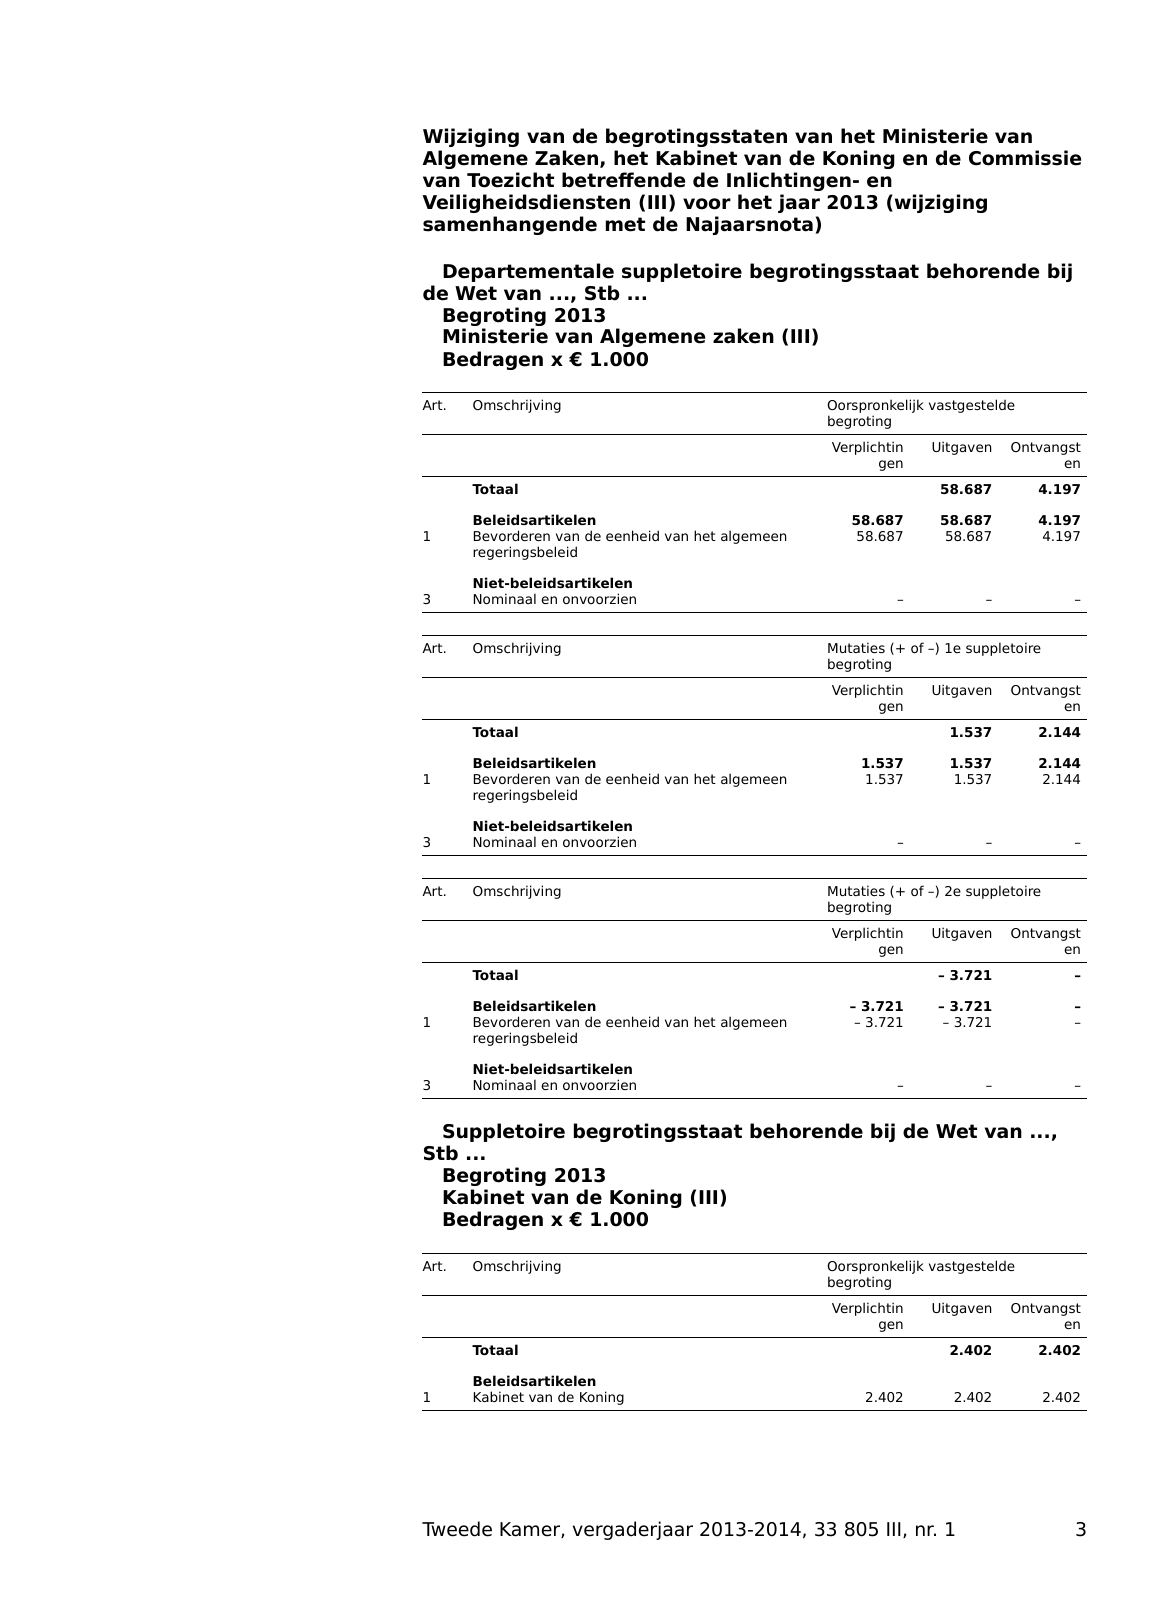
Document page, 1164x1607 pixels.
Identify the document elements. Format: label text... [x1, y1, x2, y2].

table_cell [422, 819, 467, 835]
table_cell [821, 819, 909, 835]
table_cell [821, 498, 909, 513]
table_cell [422, 803, 467, 819]
table_cell – 3.721 [910, 1015, 998, 1046]
table_cell – [821, 592, 909, 612]
table_cell – [998, 835, 1087, 855]
table_cell Totaal [467, 963, 821, 983]
table_header Art. [422, 393, 467, 434]
table_cell Bevorderen van de eenheid van het algemeen regeringsbeleid [467, 772, 821, 803]
table_cell Uitgaven [910, 678, 998, 719]
table_cell 2.144 [998, 772, 1087, 803]
table_cell – [821, 835, 909, 855]
table_cell Bevorderen van de eenheid van het algemeen regeringsbeleid [467, 1015, 821, 1046]
table_cell [422, 1374, 467, 1390]
table_cell Beleidsartikelen [467, 756, 821, 772]
table_cell 1 [422, 1390, 467, 1410]
table_cell [821, 720, 909, 740]
table_cell [422, 498, 467, 513]
table_cell [422, 1062, 467, 1078]
table_cell Beleidsartikelen [467, 513, 821, 529]
table_cell – 3.721 [821, 1015, 909, 1046]
table_cell [998, 576, 1087, 592]
table_cell [422, 921, 467, 962]
table_cell [821, 740, 909, 756]
table_cell 2.402 [821, 1390, 909, 1410]
table_cell 58.687 [910, 529, 998, 560]
table_cell 1.537 [910, 756, 998, 772]
table_cell [821, 1374, 909, 1390]
table_cell [998, 498, 1087, 513]
table_cell [467, 1296, 821, 1337]
table_cell Kabinet van de Koning [467, 1390, 821, 1410]
table_cell [422, 999, 467, 1015]
table_cell [422, 740, 467, 756]
text Bedragen x € 1.000 [422, 1209, 1087, 1231]
table_cell [821, 1046, 909, 1062]
table_cell [998, 983, 1087, 999]
text Kabinet van de Koning (III) [422, 1187, 1087, 1209]
table_cell [910, 803, 998, 819]
table_cell [910, 740, 998, 756]
table_cell 1 [422, 1015, 467, 1046]
table_cell 1.537 [821, 772, 909, 803]
table_header Omschrijving [467, 1254, 821, 1295]
table_cell [910, 498, 998, 513]
table_cell Nominaal en onvoorzien [467, 1078, 821, 1098]
table_cell – [998, 592, 1087, 612]
table_cell [422, 983, 467, 999]
table_cell [821, 576, 909, 592]
table_cell 1 [422, 772, 467, 803]
table_cell Niet-beleidsartikelen [467, 819, 821, 835]
table_cell [422, 477, 467, 497]
table_cell [910, 1046, 998, 1062]
table_cell 2.402 [998, 1390, 1087, 1410]
table_cell Ontvangsten [998, 1296, 1087, 1337]
table_header Omschrijving [467, 393, 821, 434]
table_cell 58.687 [910, 513, 998, 529]
text Bedragen x € 1.000 [422, 348, 1087, 370]
table_cell [467, 921, 821, 962]
text Suppletoire begrotingsstaat behorende bij de Wet van ..., Stb ... [422, 1121, 1087, 1165]
table_cell [998, 1358, 1087, 1374]
table_cell 1.537 [910, 720, 998, 740]
table_cell [422, 1338, 467, 1358]
table_cell Niet-beleidsartikelen [467, 576, 821, 592]
table_cell 1.537 [910, 772, 998, 803]
table_cell Ontvangsten [998, 678, 1087, 719]
table_cell Niet-beleidsartikelen [467, 1062, 821, 1078]
table_cell – [821, 1078, 909, 1098]
table_cell 58.687 [821, 529, 909, 560]
table_cell [821, 1338, 909, 1358]
table_cell [821, 803, 909, 819]
table_cell [467, 498, 821, 513]
table_cell Totaal [467, 1338, 821, 1358]
table_header Omschrijving [467, 636, 821, 677]
table_cell [467, 983, 821, 999]
table_cell [998, 1046, 1087, 1062]
text Begroting 2013 [422, 304, 1087, 326]
table_cell Uitgaven [910, 435, 998, 476]
table_header Mutaties (+ of –) 2e suppletoire begroting [821, 879, 1087, 920]
table_cell – [998, 1015, 1087, 1046]
table_cell [422, 720, 467, 740]
table_cell [821, 963, 909, 983]
table_cell [467, 803, 821, 819]
table_cell Nominaal en onvoorzien [467, 835, 821, 855]
table_cell 4.197 [998, 477, 1087, 497]
text Departementale suppletoire begrotingsstaat behorende bij de Wet van ..., Stb ... [422, 261, 1087, 304]
table_cell [422, 756, 467, 772]
table_cell [422, 1358, 467, 1374]
table_cell [821, 1062, 909, 1078]
table_cell 58.687 [910, 477, 998, 497]
table_cell Verplichtingen [821, 1296, 909, 1337]
table_cell 1.537 [821, 756, 909, 772]
table_cell [467, 1358, 821, 1374]
table_cell [422, 513, 467, 529]
table_header Oorspronkelijk vastgestelde begroting [821, 393, 1087, 434]
table_cell Uitgaven [910, 921, 998, 962]
table_cell 4.197 [998, 529, 1087, 560]
table_cell 2.402 [998, 1338, 1087, 1358]
table_cell [910, 1358, 998, 1374]
table_cell [422, 435, 467, 476]
table_cell [910, 819, 998, 835]
table_header Omschrijving [467, 879, 821, 920]
table_cell 3 [422, 592, 467, 612]
table_cell [998, 1374, 1087, 1390]
table_cell [998, 819, 1087, 835]
table_cell [422, 963, 467, 983]
table_cell Verplichtingen [821, 435, 909, 476]
table_cell – [910, 592, 998, 612]
table_cell 3 [422, 1078, 467, 1098]
text Ministerie van Algemene zaken (III) [422, 326, 1087, 348]
table_header Mutaties (+ of –) 1e suppletoire begroting [821, 636, 1087, 677]
table_cell [467, 678, 821, 719]
table_cell [910, 1374, 998, 1390]
table_cell Totaal [467, 720, 821, 740]
table_cell 4.197 [998, 513, 1087, 529]
table_cell – [998, 1078, 1087, 1098]
table_cell [910, 983, 998, 999]
table_cell Verplichtingen [821, 921, 909, 962]
table_cell Totaal [467, 477, 821, 497]
table_cell 2.144 [998, 720, 1087, 740]
table_cell 3 [422, 835, 467, 855]
subtitle Wijziging van de begrotingsstaten van het Ministerie van Algemene Zaken, het Kabinet van de Koning en de Commissie van Toezicht betreffende de Inlichtingen- en Veiligheidsdiensten (III) voor het jaar 2013 (wijziging samenhangende met de Najaarsnota) [422, 126, 1087, 236]
table_cell [467, 740, 821, 756]
table_cell [821, 1358, 909, 1374]
table_cell – [910, 1078, 998, 1098]
table_header Art. [422, 1254, 467, 1295]
table_cell [821, 560, 909, 576]
table_cell [910, 560, 998, 576]
table_cell [422, 560, 467, 576]
table_cell – 3.721 [821, 999, 909, 1015]
table_cell 2.144 [998, 756, 1087, 772]
table_cell [998, 560, 1087, 576]
table_cell [821, 983, 909, 999]
table_cell [910, 576, 998, 592]
table_cell Bevorderen van de eenheid van het algemeen regeringsbeleid [467, 529, 821, 560]
table_cell [422, 1046, 467, 1062]
text Begroting 2013 [422, 1165, 1087, 1187]
table_cell Ontvangsten [998, 921, 1087, 962]
table_cell – [998, 999, 1087, 1015]
table_cell – [910, 835, 998, 855]
table_header Oorspronkelijk vastgestelde begroting [821, 1254, 1087, 1295]
table_cell [422, 1296, 467, 1337]
table_header Art. [422, 879, 467, 920]
table_header Art. [422, 636, 467, 677]
table_cell [467, 435, 821, 476]
table_cell Nominaal en onvoorzien [467, 592, 821, 612]
table_cell [422, 576, 467, 592]
table_cell [998, 803, 1087, 819]
table_cell Uitgaven [910, 1296, 998, 1337]
table_cell [998, 740, 1087, 756]
table_cell Ontvangsten [998, 435, 1087, 476]
table_cell [910, 1062, 998, 1078]
table_cell 2.402 [910, 1338, 998, 1358]
table_cell [467, 560, 821, 576]
table_cell [467, 1046, 821, 1062]
table_cell – 3.721 [910, 963, 998, 983]
table_cell 2.402 [910, 1390, 998, 1410]
table_cell [821, 477, 909, 497]
table_cell [422, 678, 467, 719]
table_cell 1 [422, 529, 467, 560]
table_cell Verplichtingen [821, 678, 909, 719]
table_cell 58.687 [821, 513, 909, 529]
table_cell Beleidsartikelen [467, 999, 821, 1015]
table_cell [998, 1062, 1087, 1078]
table_cell – 3.721 [910, 999, 998, 1015]
table_cell Beleidsartikelen [467, 1374, 821, 1390]
table_cell – [998, 963, 1087, 983]
